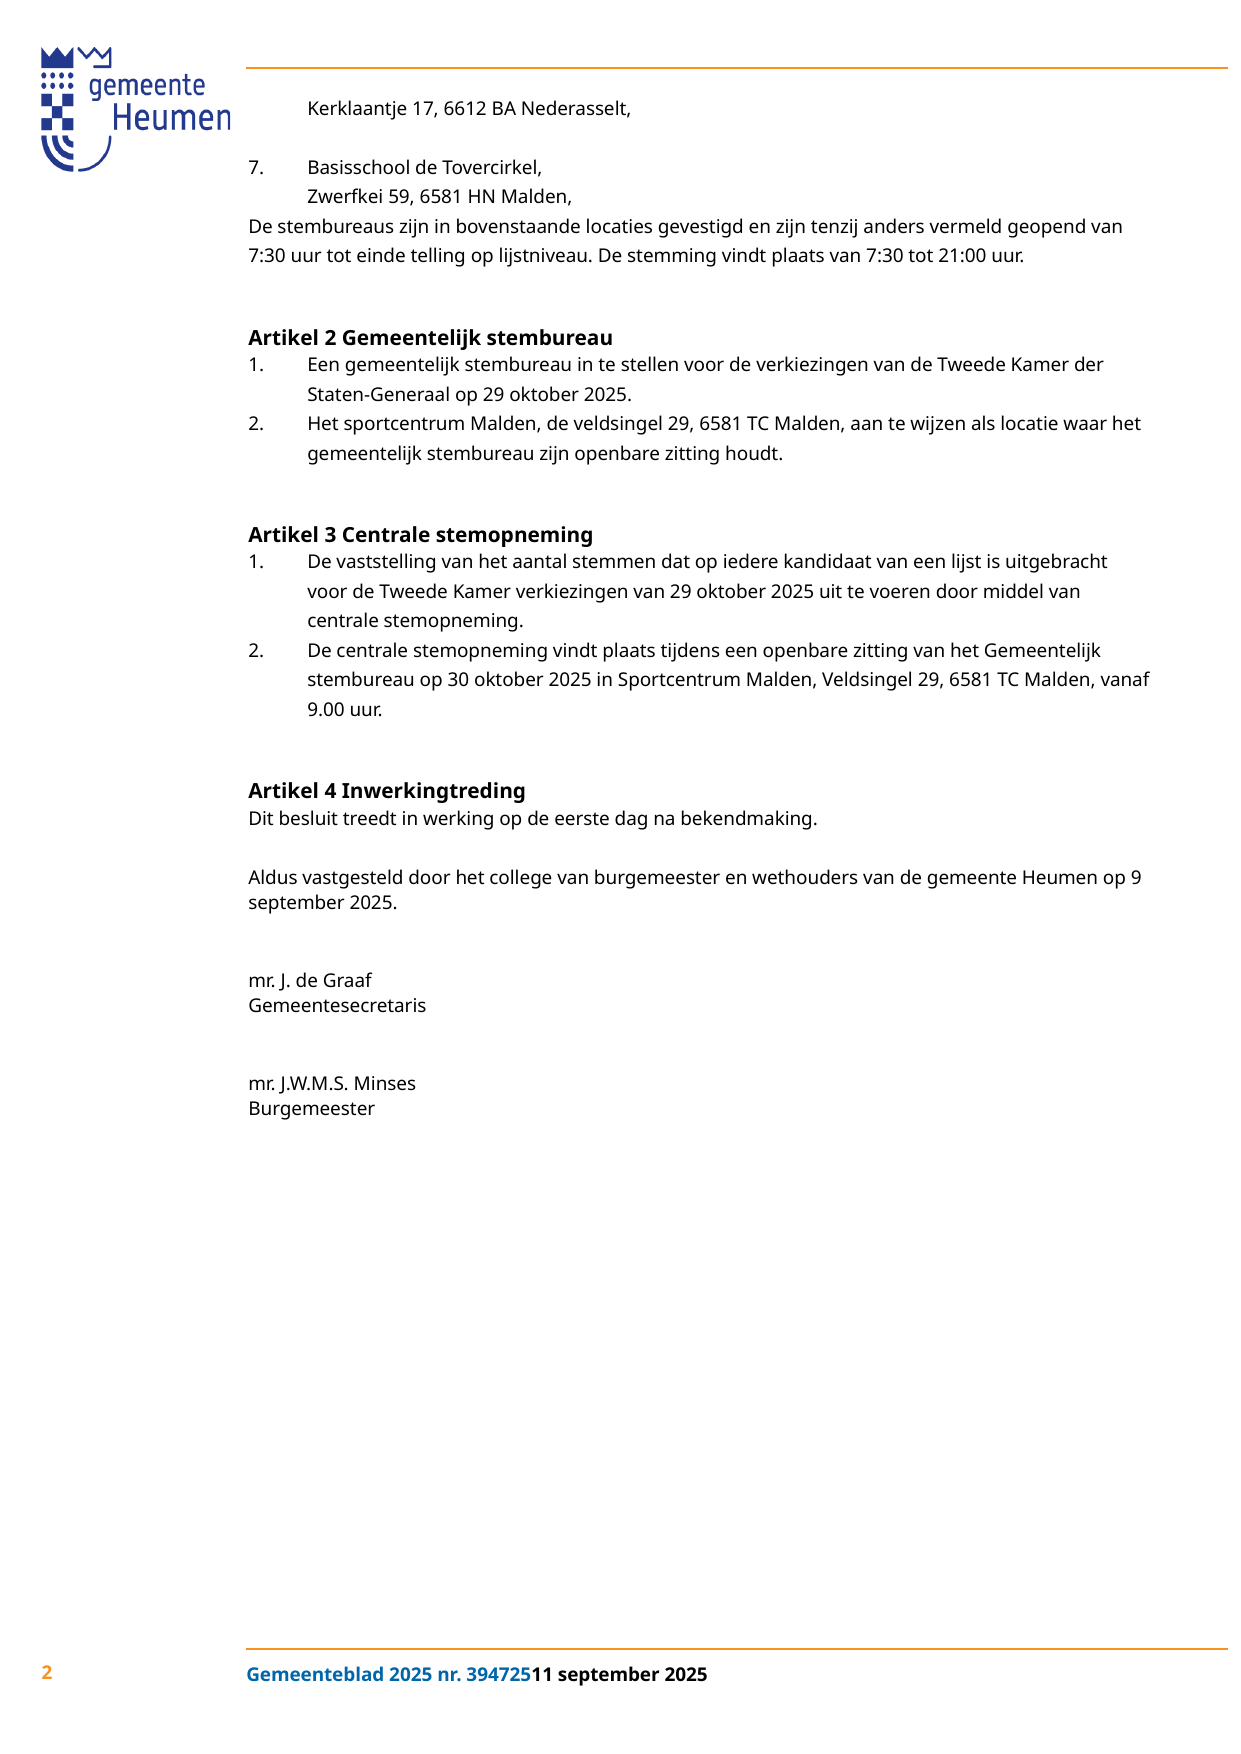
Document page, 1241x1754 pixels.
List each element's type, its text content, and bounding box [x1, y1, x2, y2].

list Zwerfkei 59, 6581 HN Malden, [248, 183, 1152, 209]
text Dit besluit treedt in werking op de eerste dag na bekendmaking. [248, 805, 1152, 830]
list Kerklaantje 17, 6612 BA Nederasselt, [248, 95, 1152, 121]
picture [41, 47, 231, 172]
list De centrale stemopneming vindt plaats tijdens een openbare zitting van het Gemeentelijk stembureau op 30 oktober 2025 in Sportcentrum Malden, Veldsingel 29, 6581 TC Malden, vanaf 9.00 uur. [248, 637, 1152, 722]
text Burgemeester [248, 1095, 1152, 1121]
list De vaststelling van het aantal stemmen dat op iedere kandidaat van een lijst is uitgebracht voor de Tweede Kamer verkiezingen van 29 oktober 2025 uit te voeren door middel van centrale stemopneming. [248, 548, 1152, 633]
text De stembureaus zijn in bovenstaande locaties gevestigd en zijn tenzij anders vermeld geopend van 7:30 uur tot einde telling op lijstniveau. De stemming vindt plaats van 7:30 tot 21:00 uur. [248, 213, 1152, 268]
text Artikel 4 Inwerkingtreding [248, 776, 1152, 805]
list Een gemeentelijk stembureau in te stellen voor de verkiezingen van de Tweede Kamer der Staten-Generaal op 29 oktober 2025. [248, 351, 1152, 406]
text Artikel 3 Centrale stemopneming [248, 520, 1152, 548]
list Het sportcentrum Malden, de veldsingel 29, 6581 TC Malden, aan te wijzen als locatie waar het gemeentelijk stembureau zijn openbare zitting houdt. [248, 410, 1152, 466]
list Basisschool de Tovercirkel, [248, 154, 1152, 180]
text mr. J. de Graaf [248, 967, 1152, 992]
text Gemeentesecretaris [248, 992, 1152, 1018]
text Aldus vastgesteld door het college van burgemeester en wethouders van de gemeente Heumen op 9 september 2025. [248, 864, 1152, 915]
text Artikel 2 Gemeentelijk stembureau [248, 323, 1152, 351]
text mr. J.W.M.S. Minses [248, 1070, 1152, 1095]
